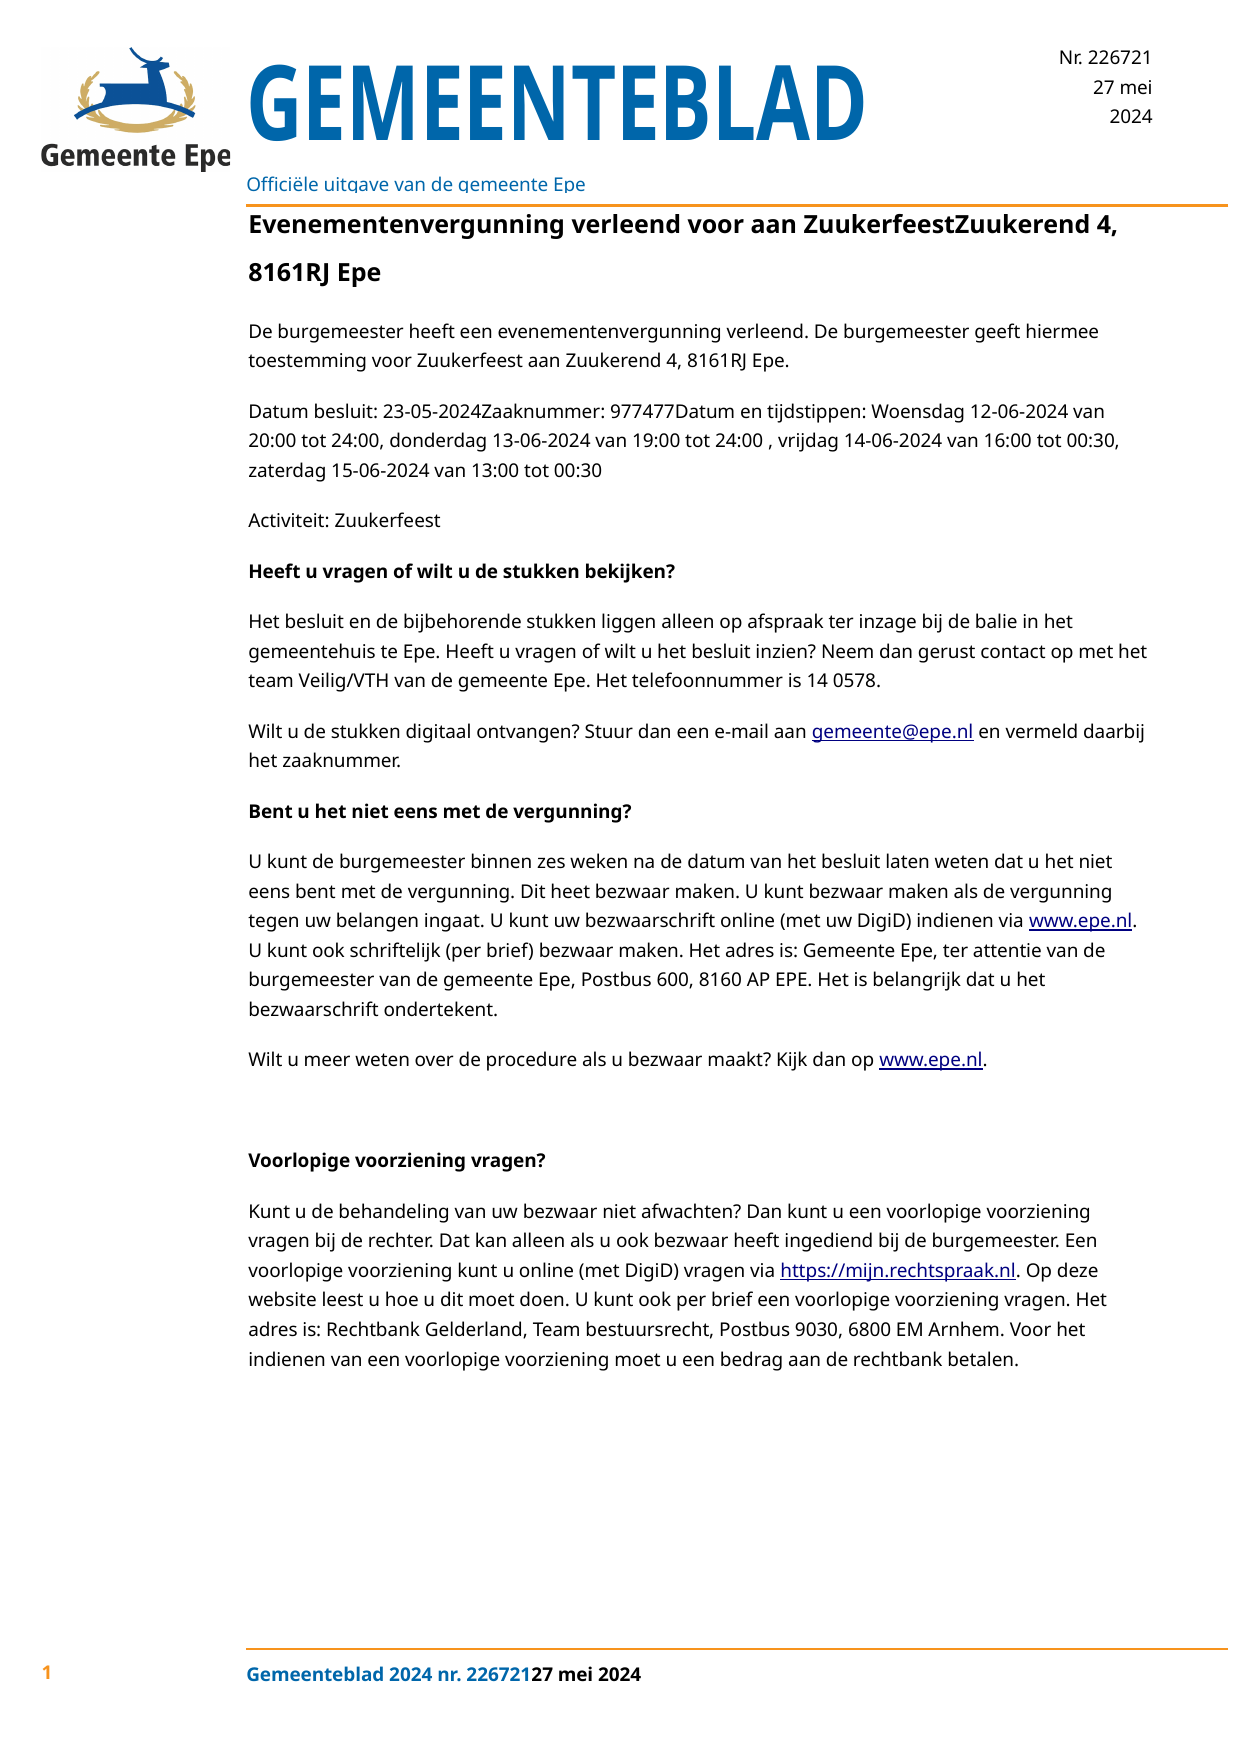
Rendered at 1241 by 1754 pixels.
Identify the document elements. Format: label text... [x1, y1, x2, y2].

text Activiteit: Zuukerfeest [248, 507, 1152, 533]
text Evenementenvergunning verleend voor aan ZuukerfeestZuukerend 4, 8161RJ Epe [248, 207, 1152, 288]
text Wilt u de stukken digitaal ontvangen? Stuur dan een e-mail aan gemeente@epe.nl en vermeld daarbij het zaaknummer. [248, 718, 1152, 773]
text Heeft u vragen of wilt u de stukken bekijken? [248, 558, 1152, 584]
text Bent u het niet eens met de vergunning? [248, 798, 1152, 824]
text Voorlopige voorziening vragen? [248, 1147, 1152, 1173]
text Kunt u de behandeling van uw bezwaar niet afwachten? Dan kunt u een voorlopige voorziening vragen bij de rechter. Dat kan alleen als u ook bezwaar heeft ingediend bij de burgemeester. Een voorlopige voorziening kunt u online (met DigiD) vragen via https://mijn.rechtspraak.nl. Op deze website leest u hoe u dit moet doen. U kunt ook per brief een voorlopige voorziening vragen. Het adres is: Rechtbank Gelderland, Team bestuursrecht, Postbus 9030, 6800 EM Arnhem. Voor het indienen van een voorlopige voorziening moet u een bedrag aan de rechtbank betalen. [248, 1198, 1152, 1372]
text De burgemeester heeft een evenementenvergunning verleend. De burgemeester geeft hiermee toestemming voor Zuukerfeest aan Zuukerend 4, 8161RJ Epe. [248, 318, 1152, 373]
text Wilt u meer weten over de procedure als u bezwaar maakt? Kijk dan op www.epe.nl. [248, 1047, 1152, 1072]
text U kunt de burgemeester binnen zes weken na de datum van het besluit laten weten dat u het niet eens bent met de vergunning. Dit heet bezwaar maken. U kunt bezwaar maken als de vergunning tegen uw belangen ingaat. U kunt uw bezwaarschrift online (met uw DigiD) indienen via www.epe.nl. U kunt ook schriftelijk (per brief) bezwaar maken. Het adres is: Gemeente Epe, ter attentie van de burgemeester van de gemeente Epe, Postbus 600, 8160 AP EPE. Het is belangrijk dat u het bezwaarschrift ondertekent. [248, 848, 1152, 1022]
text Het besluit en de bijbehorende stukken liggen alleen op afspraak ter inzage bij de balie in het gemeentehuis te Epe. Heeft u vragen of wilt u het besluit inzien? Neem dan gerust contact op met het team Veilig/VTH van de gemeente Epe. Het telefoonnummer is 14 0578. [248, 608, 1152, 693]
text Datum besluit: 23-05-2024Zaaknummer: 977477Datum en tijdstippen: Woensdag 12-06-2024 van 20:00 tot 24:00, donderdag 13-06-2024 van 19:00 tot 24:00 , vrijdag 14-06-2024 van 16:00 tot 00:30, zaterdag 15-06-2024 van 13:00 tot 00:30 [248, 398, 1152, 483]
picture [41, 47, 231, 172]
